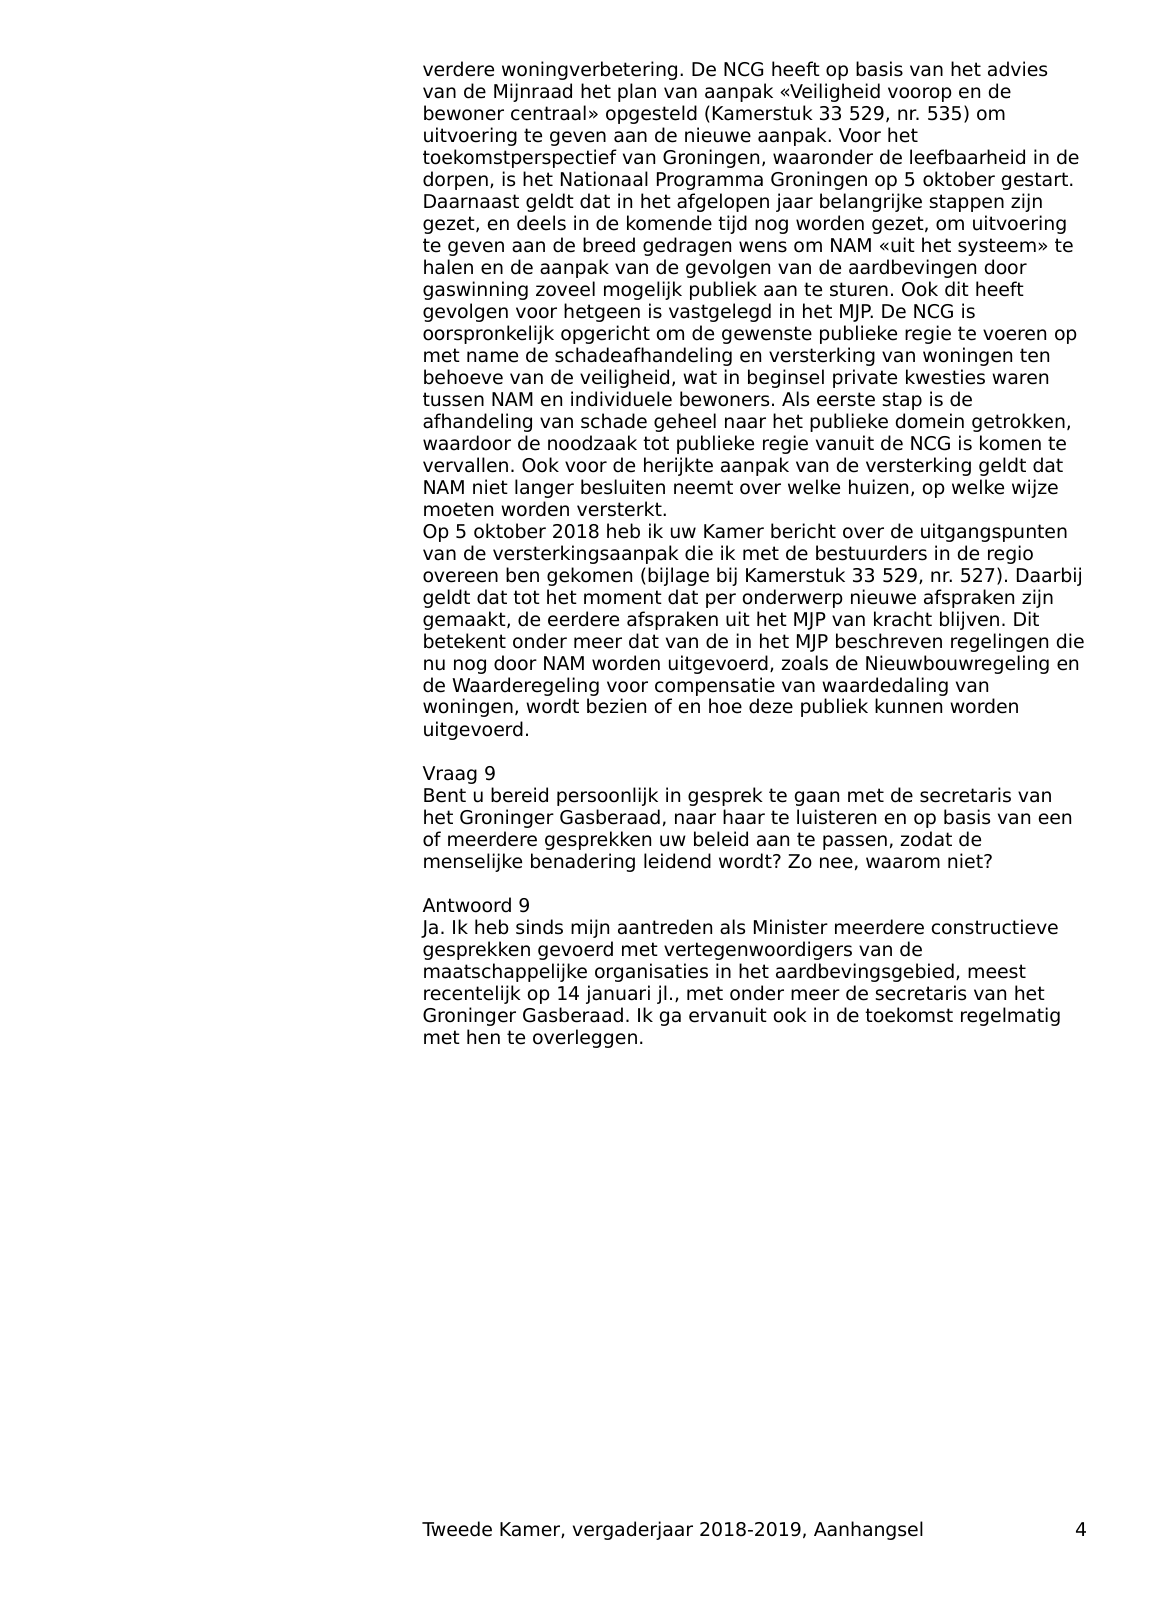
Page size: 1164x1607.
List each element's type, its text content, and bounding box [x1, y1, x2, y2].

text Ja. Ik heb sinds mijn aantreden als Minister meerdere constructieve gesprekken gevoerd met vertegenwoordigers van de maatschappelijke organisaties in het aardbevingsgebied, meest recentelijk op 14 januari jl., met onder meer de secretaris van het Groninger Gasberaad. Ik ga ervanuit ook in de toekomst regelmatig met hen te overleggen. [422, 917, 1087, 1048]
text Daarnaast geldt dat in het afgelopen jaar belangrijke stappen zijn gezet, en deels in de komende tijd nog worden gezet, om uitvoering te geven aan de breed gedragen wens om NAM «uit het systeem» te halen en de aanpak van de gevolgen van de aardbevingen door gaswinning zoveel mogelijk publiek aan te sturen. Ook dit heeft gevolgen voor hetgeen is vastgelegd in het MJP. De NCG is oorspronkelijk opgericht om de gewenste publieke regie te voeren op met name de schadeafhandeling en versterking van woningen ten behoeve van de veiligheid, wat in beginsel private kwesties waren tussen NAM en individuele bewoners. Als eerste stap is de afhandeling van schade geheel naar het publieke domein getrokken, waardoor de noodzaak tot publieke regie vanuit de NCG is komen te vervallen. Ook voor de herijkte aanpak van de versterking geldt dat NAM niet langer besluiten neemt over welke huizen, op welke wijze moeten worden versterkt. [422, 191, 1087, 521]
text Antwoord 9 [422, 895, 1087, 917]
text Bent u bereid persoonlijk in gesprek te gaan met de secretaris van het Groninger Gasberaad, naar haar te luisteren en op basis van een of meerdere gesprekken uw beleid aan te passen, zodat de menselijke benadering leidend wordt? Zo nee, waarom niet? [422, 784, 1087, 872]
text Vraag 9 [422, 763, 1087, 784]
text verdere woningverbetering. De NCG heeft op basis van het advies van de Mijnraad het plan van aanpak «Veiligheid voorop en de bewoner centraal» opgesteld (Kamerstuk 33 529, nr. 535) om uitvoering te geven aan de nieuwe aanpak. Voor het toekomstperspectief van Groningen, waaronder de leefbaarheid in de dorpen, is het Nationaal Programma Groningen op 5 oktober gestart. [422, 59, 1087, 191]
text Op 5 oktober 2018 heb ik uw Kamer bericht over de uitgangspunten van de versterkingsaanpak die ik met de bestuurders in de regio overeen ben gekomen (bijlage bij Kamerstuk 33 529, nr. 527). Daarbij geldt dat tot het moment dat per onderwerp nieuwe afspraken zijn gemaakt, de eerdere afspraken uit het MJP van kracht blijven. Dit betekent onder meer dat van de in het MJP beschreven regelingen die nu nog door NAM worden uitgevoerd, zoals de Nieuwbouwregeling en de Waarderegeling voor compensatie van waardedaling van woningen, wordt bezien of en hoe deze publiek kunnen worden uitgevoerd. [422, 521, 1087, 740]
